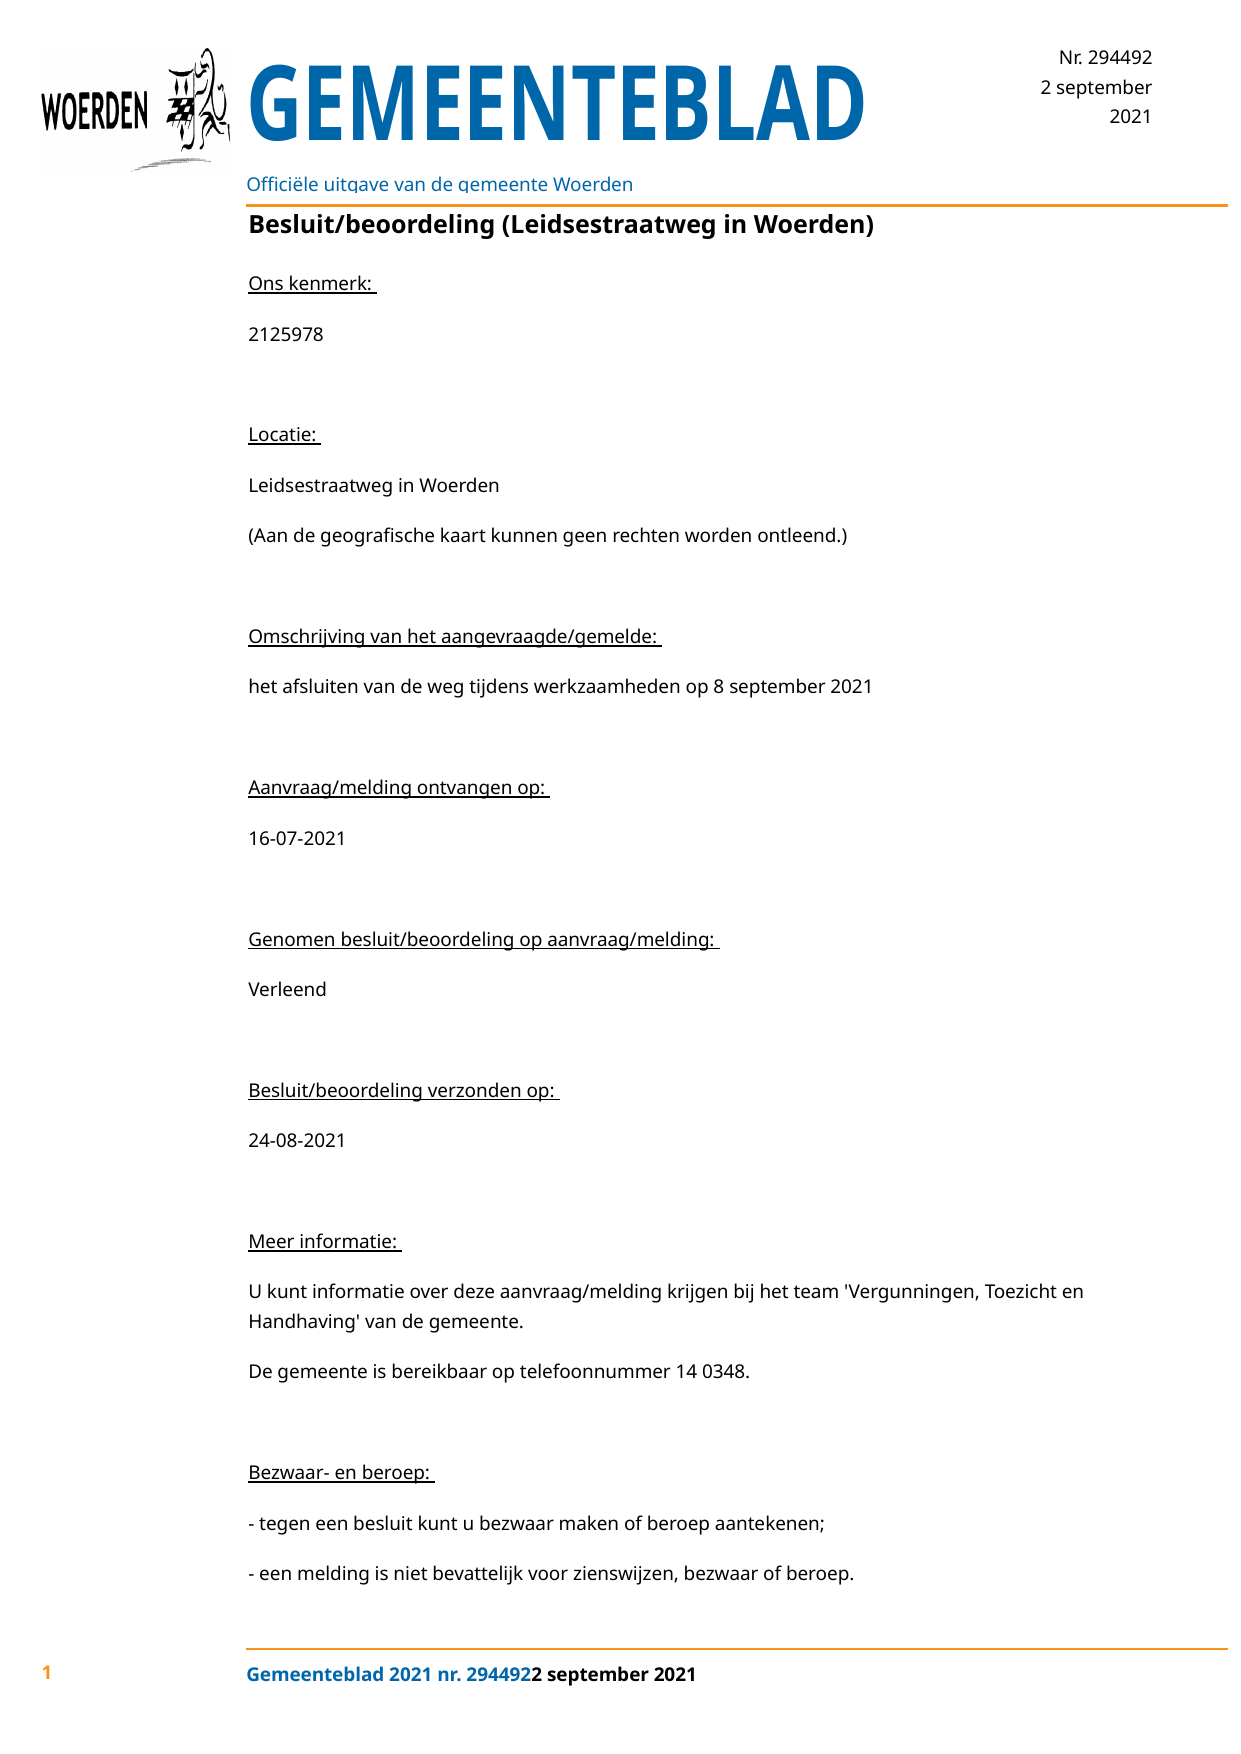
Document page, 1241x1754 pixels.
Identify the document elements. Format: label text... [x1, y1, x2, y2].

text U kunt informatie over deze aanvraag/melding krijgen bij het team 'Vergunningen, Toezicht en Handhaving' van de gemeente. [248, 1279, 1152, 1334]
text De gemeente is bereikbaar op telefoonnummer 14 0348. [248, 1359, 1152, 1384]
text Verleend [248, 976, 1152, 1002]
text Leidsestraatweg in Woerden [248, 472, 1152, 498]
text - een melding is niet bevattelijk voor zienswijzen, bezwaar of beroep. [248, 1560, 1152, 1586]
text 16-07-2021 [248, 825, 1152, 851]
text Omschrijving van het aangevraagde/gemelde: [248, 623, 1152, 649]
text Ons kenmerk: [248, 270, 1152, 296]
picture [41, 47, 231, 172]
text (Aan de geografische kaart kunnen geen rechten worden ontleend.) [248, 522, 1152, 548]
text - tegen een besluit kunt u bezwaar maken of beroep aantekenen; [248, 1510, 1152, 1536]
text Besluit/beoordeling verzonden op: [248, 1077, 1152, 1103]
text het afsluiten van de weg tijdens werkzaamheden op 8 september 2021 [248, 674, 1152, 699]
text Bezwaar- en beroep: [248, 1459, 1152, 1485]
text Meer informatie: [248, 1228, 1152, 1254]
text Besluit/beoordeling (Leidsestraatweg in Woerden) [248, 207, 1152, 241]
text Locatie: [248, 422, 1152, 447]
text Genomen besluit/beoordeling op aanvraag/melding: [248, 926, 1152, 951]
text 2125978 [248, 321, 1152, 346]
text Aanvraag/melding ontvangen op: [248, 774, 1152, 800]
text 24-08-2021 [248, 1127, 1152, 1153]
